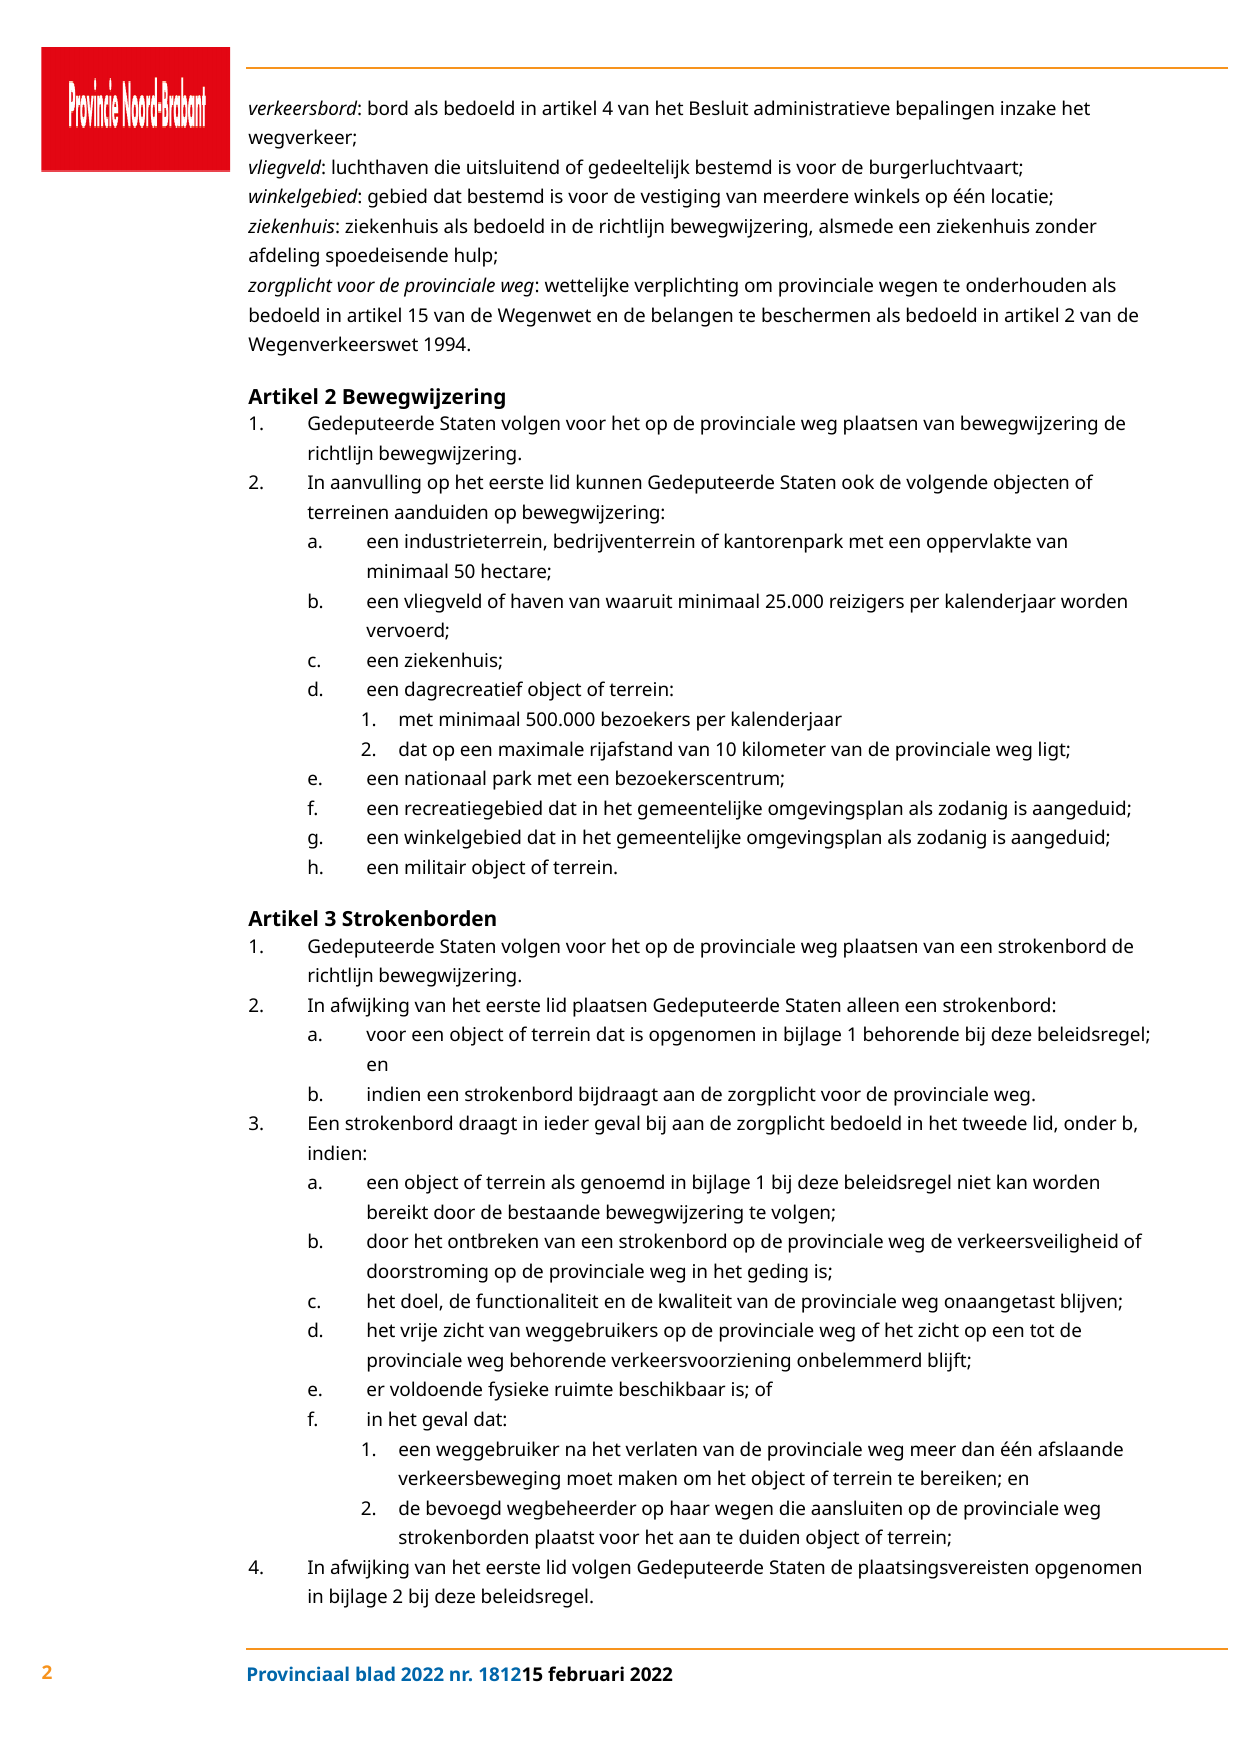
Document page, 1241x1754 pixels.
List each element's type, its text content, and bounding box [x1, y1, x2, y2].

text Artikel 2 Bewegwijzering [248, 382, 1152, 410]
list er voldoende fysieke ruimte beschikbaar is; of [307, 1377, 1152, 1402]
list een nationaal park met een bezoekerscentrum; [307, 765, 1152, 791]
text zorgplicht voor de provinciale weg: wettelijke verplichting om provinciale wegen te onderhouden als bedoeld in artikel 15 van de Wegenwet en de belangen te beschermen als bedoeld in artikel 2 van de Wegenverkeerswet 1994. [248, 272, 1152, 357]
text ziekenhuis: ziekenhuis als bedoeld in de richtlijn bewegwijzering, alsmede een ziekenhuis zonder afdeling spoedeisende hulp; [248, 213, 1152, 268]
list door het ontbreken van een strokenbord op de provinciale weg de verkeersveiligheid of doorstroming op de provinciale weg in het geding is; [307, 1229, 1152, 1284]
list voor een object of terrein dat is opgenomen in bijlage 1 behorende bij deze beleidsregel; en [307, 1022, 1152, 1077]
list een vliegveld of haven van waaruit minimaal 25.000 reizigers per kalenderjaar worden vervoerd; [307, 588, 1152, 643]
list dat op een maximale rijafstand van 10 kilometer van de provinciale weg ligt; [361, 736, 1152, 761]
list een dagrecreatief object of terrein: [307, 677, 1152, 702]
list In afwijking van het eerste lid volgen Gedeputeerde Staten de plaatsingsvereisten opgenomen in bijlage 2 bij deze beleidsregel. [248, 1554, 1152, 1609]
text vliegveld: luchthaven die uitsluitend of gedeeltelijk bestemd is voor de burgerluchtvaart; [248, 154, 1152, 180]
list In aanvulling op het eerste lid kunnen Gedeputeerde Staten ook de volgende objecten of terreinen aanduiden op bewegwijzering: [248, 469, 1152, 525]
picture [41, 47, 231, 172]
list een ziekenhuis; [307, 647, 1152, 673]
list een object of terrein als genoemd in bijlage 1 bij deze beleidsregel niet kan worden bereikt door de bestaande bewegwijzering te volgen; [307, 1169, 1152, 1225]
list Een strokenbord draagt in ieder geval bij aan de zorgplicht bedoeld in het tweede lid, onder b, indien: [248, 1110, 1152, 1166]
list met minimaal 500.000 bezoekers per kalenderjaar [361, 706, 1152, 732]
list in het geval dat: [307, 1406, 1152, 1432]
list het doel, de functionaliteit en de kwaliteit van de provinciale weg onaangetast blijven; [307, 1288, 1152, 1314]
text winkelgebied: gebied dat bestemd is voor de vestiging van meerdere winkels op één locatie; [248, 183, 1152, 209]
list Gedeputeerde Staten volgen voor het op de provinciale weg plaatsen van een strokenbord de richtlijn bewegwijzering. [248, 933, 1152, 988]
list Gedeputeerde Staten volgen voor het op de provinciale weg plaatsen van bewegwijzering de richtlijn bewegwijzering. [248, 410, 1152, 466]
list een weggebruiker na het verlaten van de provinciale weg meer dan één afslaande verkeersbeweging moet maken om het object of terrein te bereiken; en [361, 1436, 1152, 1491]
list een militair object of terrein. [307, 854, 1152, 880]
list een industrieterrein, bedrijventerrein of kantorenpark met een oppervlakte van minimaal 50 hectare; [307, 529, 1152, 584]
list een recreatiegebied dat in het gemeentelijke omgevingsplan als zodanig is aangeduid; [307, 795, 1152, 821]
text verkeersbord: bord als bedoeld in artikel 4 van het Besluit administratieve bepalingen inzake het wegverkeer; [248, 95, 1152, 150]
list de bevoegd wegbeheerder op haar wegen die aansluiten op de provinciale weg strokenborden plaatst voor het aan te duiden object of terrein; [361, 1495, 1152, 1550]
list het vrije zicht van weggebruikers op de provinciale weg of het zicht op een tot de provinciale weg behorende verkeersvoorziening onbelemmerd blijft; [307, 1317, 1152, 1373]
list indien een strokenbord bijdraagt aan de zorgplicht voor de provinciale weg. [307, 1081, 1152, 1107]
list In afwijking van het eerste lid plaatsen Gedeputeerde Staten alleen een strokenbord: [248, 992, 1152, 1018]
text Artikel 3 Strokenborden [248, 904, 1152, 933]
list een winkelgebied dat in het gemeentelijke omgevingsplan als zodanig is aangeduid; [307, 824, 1152, 850]
